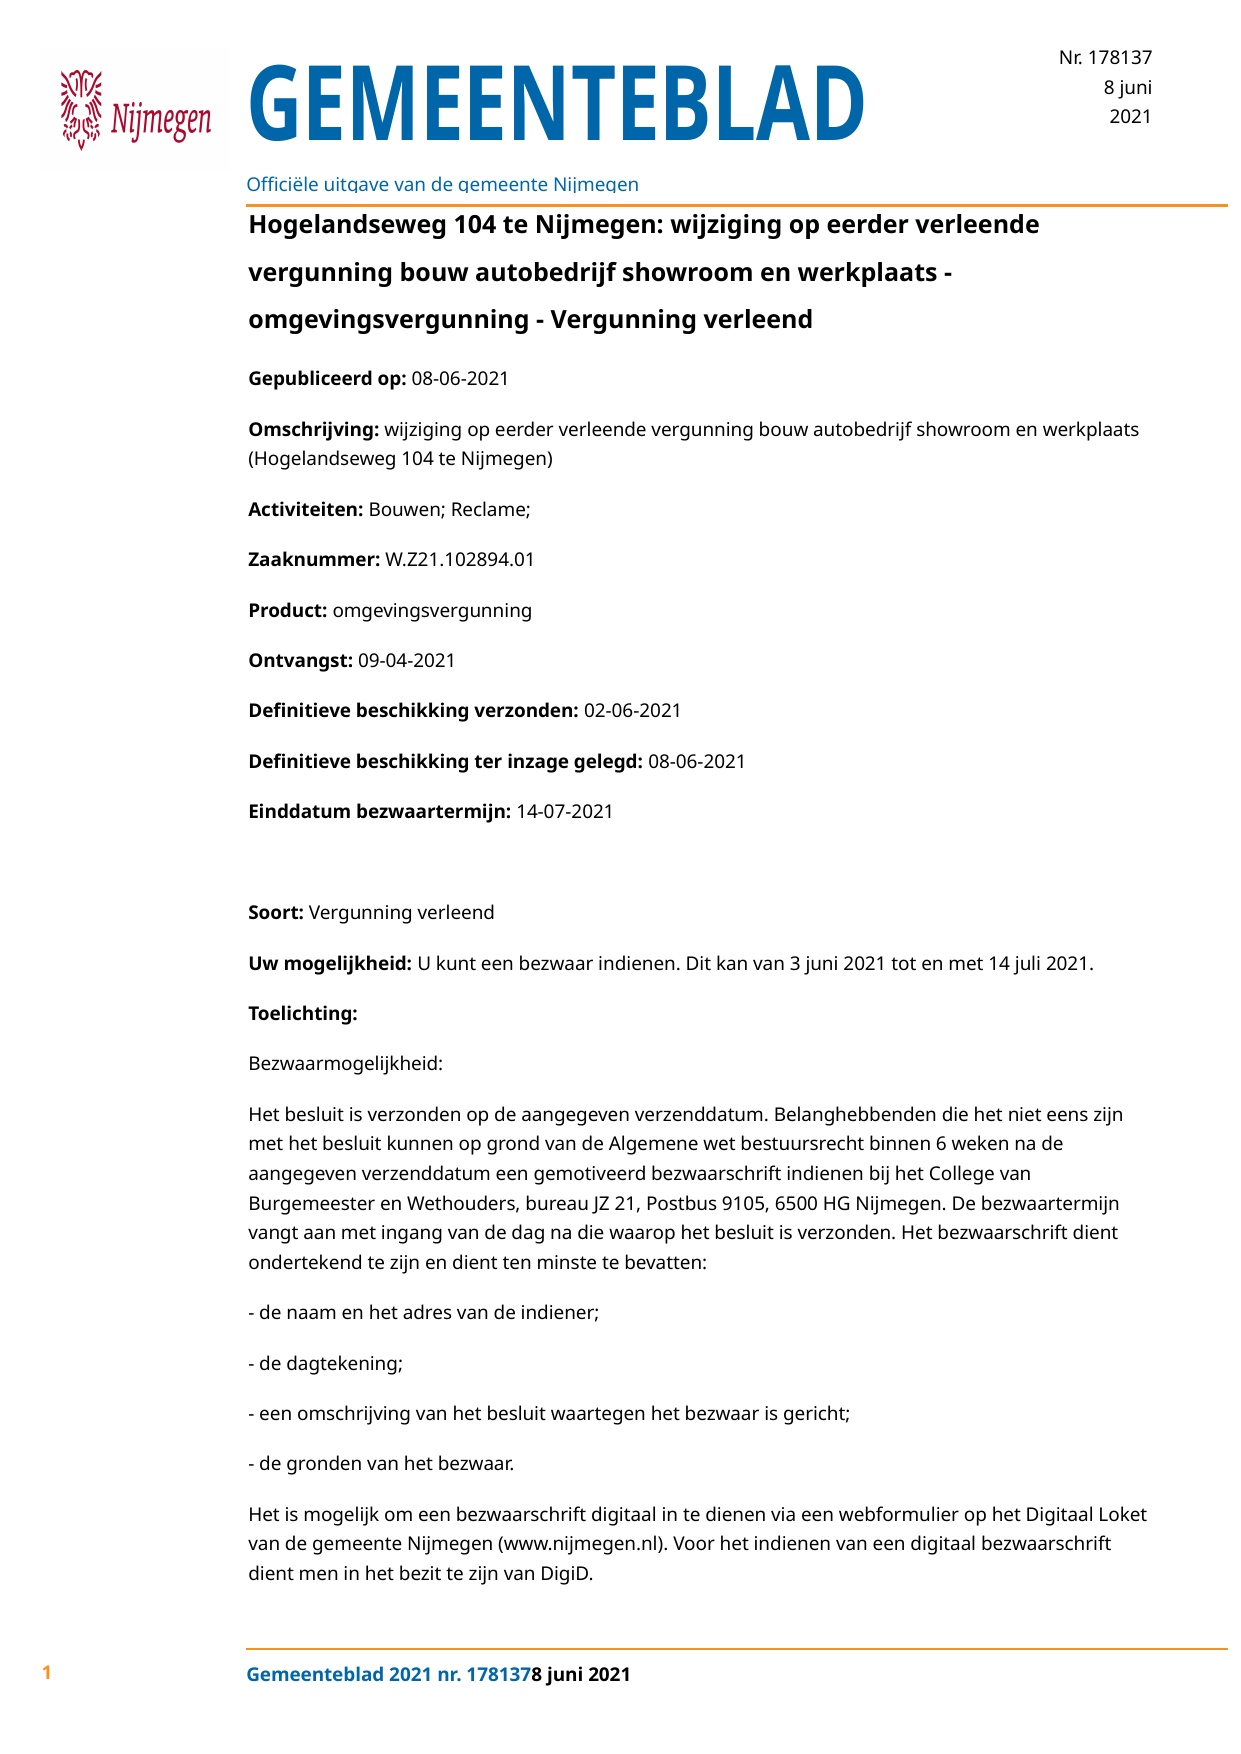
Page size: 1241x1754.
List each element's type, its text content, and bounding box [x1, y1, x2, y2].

text Activiteiten: Bouwen; Reclame; [248, 496, 1152, 522]
text - een omschrijving van het besluit waartegen het bezwaar is gericht; [248, 1400, 1152, 1426]
text Uw mogelijkheid: U kunt een bezwaar indienen. Dit kan van 3 juni 2021 tot en met 14 juli 2021. [248, 950, 1152, 975]
text Het is mogelijk om een bezwaarschrift digitaal in te dienen via een webformulier op het Digitaal Loket van de gemeente Nijmegen (www.nijmegen.nl). Voor het indienen van een digitaal bezwaarschrift dient men in het bezit te zijn van DigiD. [248, 1501, 1152, 1586]
text - de dagtekening; [248, 1350, 1152, 1375]
text Definitieve beschikking verzonden: 02-06-2021 [248, 698, 1152, 723]
text Einddatum bezwaartermijn: 14-07-2021 [248, 798, 1152, 824]
text Hogelandseweg 104 te Nijmegen: wijziging op eerder verleende vergunning bouw autobedrijf showroom en werkplaats - omgevingsvergunning - Vergunning verleend [248, 207, 1152, 336]
text Definitieve beschikking ter inzage gelegd: 08-06-2021 [248, 748, 1152, 774]
text Soort: Vergunning verleend [248, 899, 1152, 925]
text Bezwaarmogelijkheid: [248, 1051, 1152, 1076]
text Product: omgevingsvergunning [248, 597, 1152, 622]
text - de gronden van het bezwaar. [248, 1451, 1152, 1476]
text Gepubliceerd op: 08-06-2021 [248, 366, 1152, 391]
text Zaaknummer: W.Z21.102894.01 [248, 546, 1152, 572]
text Ontvangst: 09-04-2021 [248, 647, 1152, 673]
text - de naam en het adres van de indiener; [248, 1299, 1152, 1325]
picture [41, 47, 231, 172]
text Het besluit is verzonden op de aangegeven verzenddatum. Belanghebbenden die het niet eens zijn met het besluit kunnen op grond van de Algemene wet bestuursrecht binnen 6 weken na de aangegeven verzenddatum een gemotiveerd bezwaarschrift indienen bij het College van Burgemeester en Wethouders, bureau JZ 21, Postbus 9105, 6500 HG Nijmegen. De bezwaartermijn vangt aan met ingang van de dag na die waarop het besluit is verzonden. Het bezwaarschrift dient ondertekend te zijn en dient ten minste te bevatten: [248, 1101, 1152, 1274]
text Omschrijving: wijziging op eerder verleende vergunning bouw autobedrijf showroom en werkplaats (Hogelandseweg 104 te Nijmegen) [248, 416, 1152, 471]
text Toelichting: [248, 1000, 1152, 1026]
